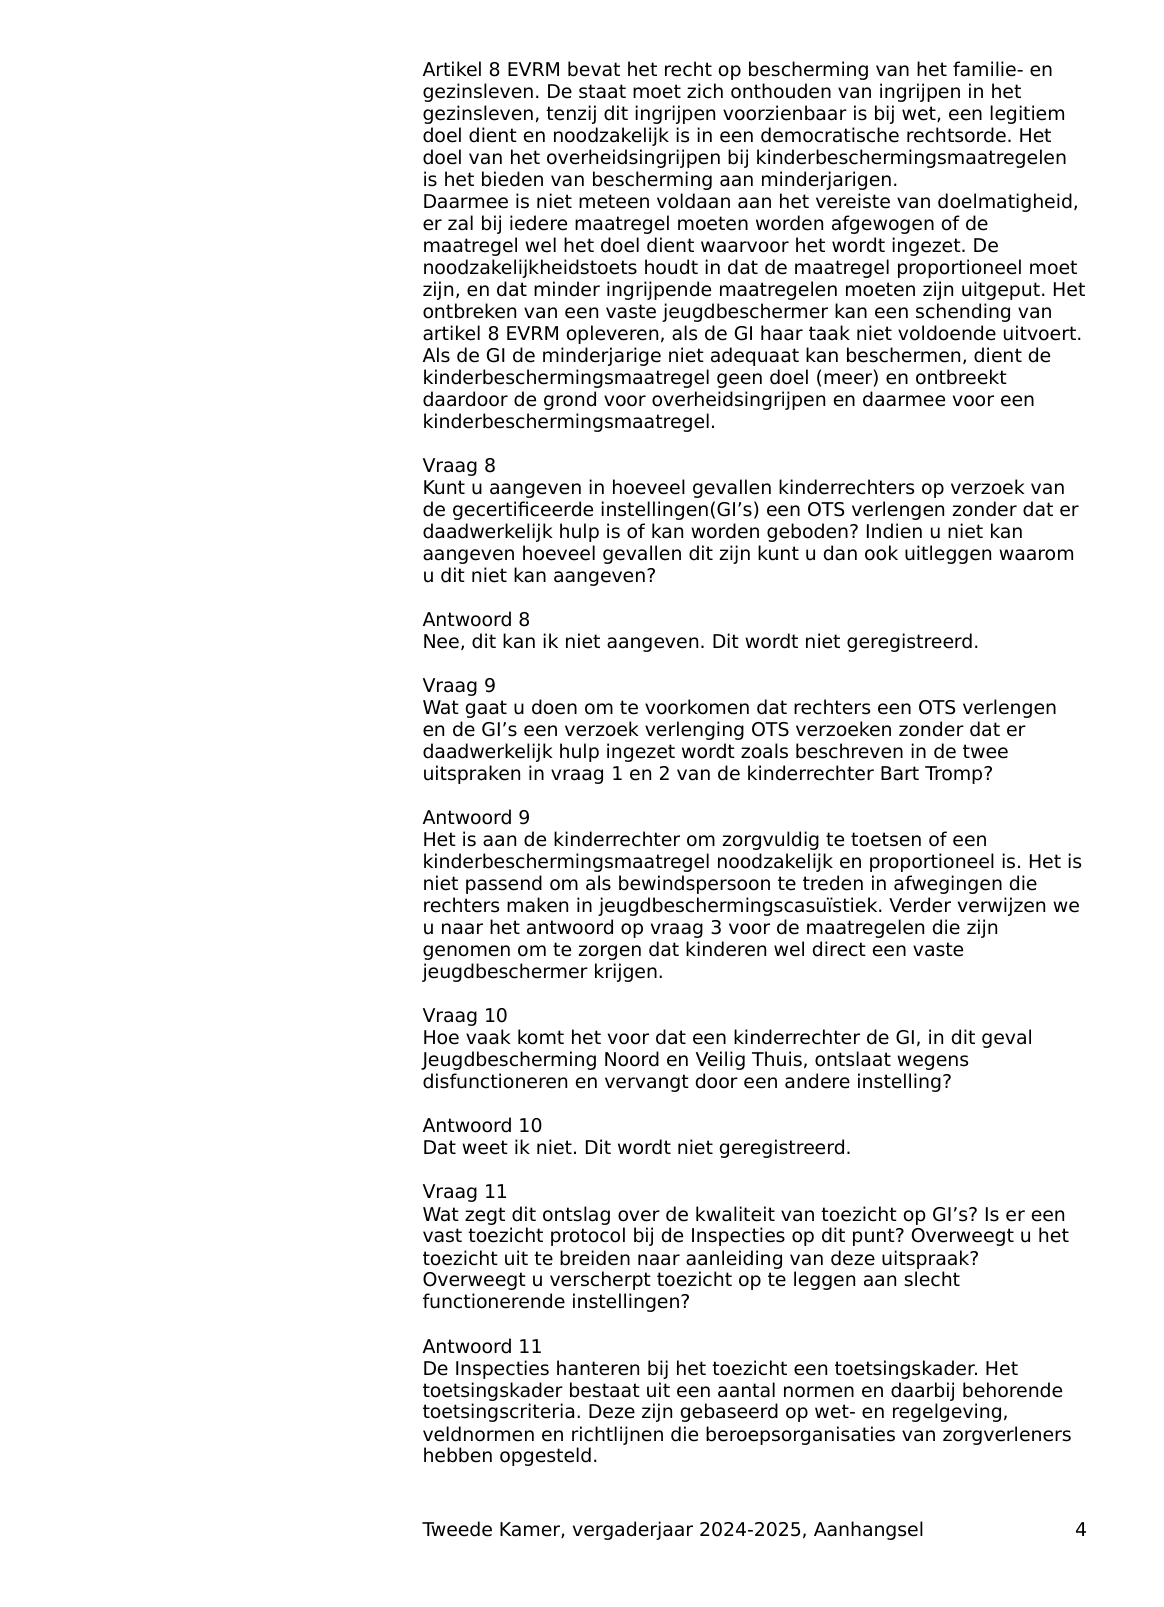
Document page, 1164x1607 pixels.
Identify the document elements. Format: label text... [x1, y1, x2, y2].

text Als de GI de minderjarige niet adequaat kan beschermen, dient de kinderbeschermingsmaatregel geen doel (meer) en ontbreekt daardoor de grond voor overheidsingrijpen en daarmee voor een kinderbeschermingsmaatregel. [422, 345, 1087, 433]
text Dat weet ik niet. Dit wordt niet geregistreerd. [422, 1137, 1087, 1159]
text Wat gaat u doen om te voorkomen dat rechters een OTS verlengen en de GI’s een verzoek verlenging OTS verzoeken zonder dat er daadwerkelijk hulp ingezet wordt zoals beschreven in de twee uitspraken in vraag 1 en 2 van de kinderrechter Bart Tromp? [422, 697, 1087, 785]
text Vraag 9 [422, 675, 1087, 697]
text Vraag 8 [422, 455, 1087, 477]
text Vraag 11 [422, 1181, 1087, 1203]
text Wat zegt dit ontslag over de kwaliteit van toezicht op GI’s? Is er een vast toezicht protocol bij de Inspecties op dit punt? Overweegt u het toezicht uit te breiden naar aanleiding van deze uitspraak? Overweegt u verscherpt toezicht op te leggen aan slecht functionerende instellingen? [422, 1203, 1087, 1313]
text Antwoord 9 [422, 807, 1087, 829]
text Antwoord 11 [422, 1336, 1087, 1357]
text Nee, dit kan ik niet aangeven. Dit wordt niet geregistreerd. [422, 631, 1087, 653]
text De Inspecties hanteren bij het toezicht een toetsingskader. Het toetsingskader bestaat uit een aantal normen en daarbij behorende toetsingscriteria. Deze zijn gebaseerd op wet- en regelgeving, veldnormen en richtlijnen die beroepsorganisaties van zorgverleners hebben opgesteld. [422, 1357, 1087, 1467]
text Artikel 8 EVRM bevat het recht op bescherming van het familie- en gezinsleven. De staat moet zich onthouden van ingrijpen in het gezinsleven, tenzij dit ingrijpen voorzienbaar is bij wet, een legitiem doel dient en noodzakelijk is in een democratische rechtsorde. Het doel van het overheidsingrijpen bij kinderbeschermingsmaatregelen is het bieden van bescherming aan minderjarigen. [422, 59, 1087, 191]
text Daarmee is niet meteen voldaan aan het vereiste van doelmatigheid, er zal bij iedere maatregel moeten worden afgewogen of de maatregel wel het doel dient waarvoor het wordt ingezet. De noodzakelijkheidstoets houdt in dat de maatregel proportioneel moet zijn, en dat minder ingrijpende maatregelen moeten zijn uitgeput. Het ontbreken van een vaste jeugdbeschermer kan een schending van artikel 8 EVRM opleveren, als de GI haar taak niet voldoende uitvoert. [422, 191, 1087, 345]
text Vraag 10 [422, 1005, 1087, 1027]
text Hoe vaak komt het voor dat een kinderrechter de GI, in dit geval Jeugdbescherming Noord en Veilig Thuis, ontslaat wegens disfunctioneren en vervangt door een andere instelling? [422, 1027, 1087, 1093]
text Antwoord 10 [422, 1115, 1087, 1137]
text Kunt u aangeven in hoeveel gevallen kinderrechters op verzoek van de gecertificeerde instellingen(GI’s) een OTS verlengen zonder dat er daadwerkelijk hulp is of kan worden geboden? Indien u niet kan aangeven hoeveel gevallen dit zijn kunt u dan ook uitleggen waarom u dit niet kan aangeven? [422, 477, 1087, 587]
text Het is aan de kinderrechter om zorgvuldig te toetsen of een kinderbeschermingsmaatregel noodzakelijk en proportioneel is. Het is niet passend om als bewindspersoon te treden in afwegingen die rechters maken in jeugdbeschermingscasuïstiek. Verder verwijzen we u naar het antwoord op vraag 3 voor de maatregelen die zijn genomen om te zorgen dat kinderen wel direct een vaste jeugdbeschermer krijgen. [422, 829, 1087, 983]
text Antwoord 8 [422, 609, 1087, 631]
